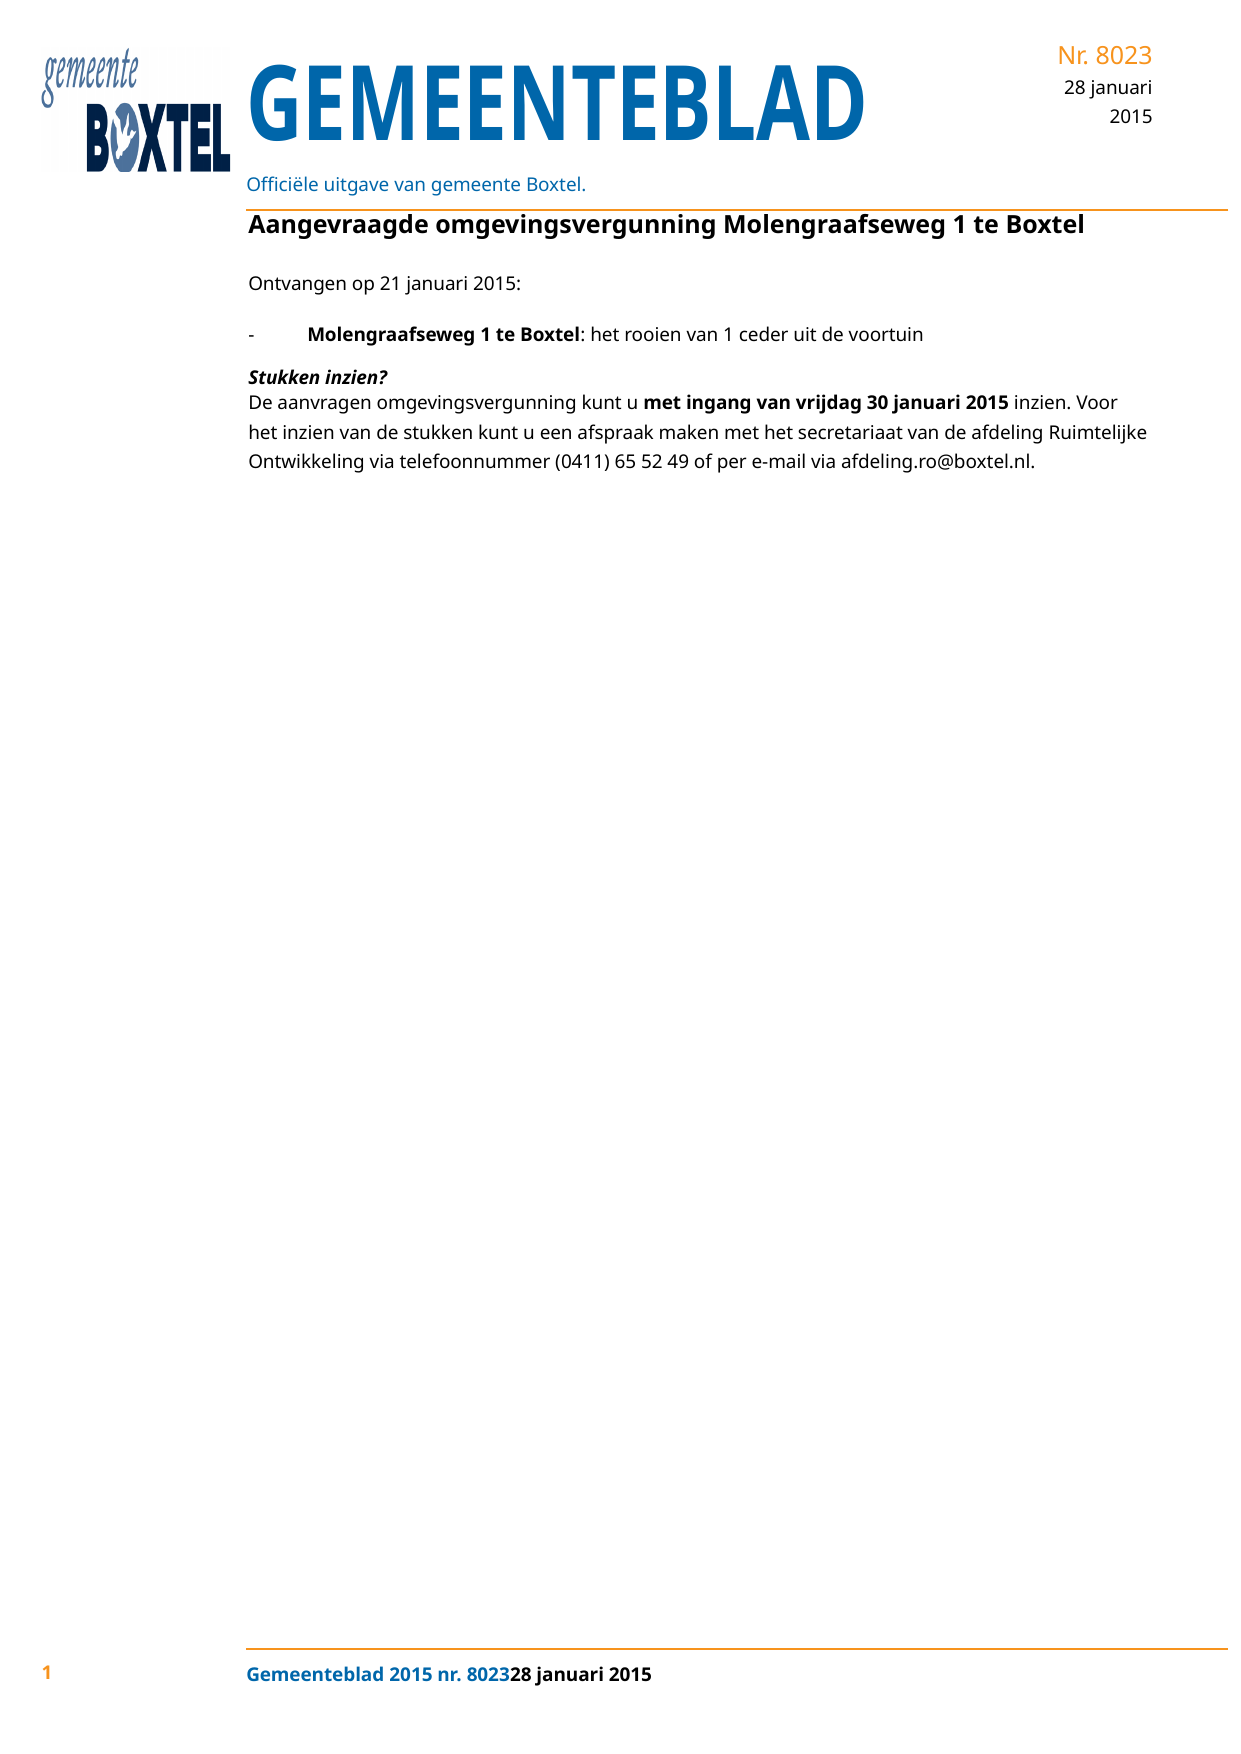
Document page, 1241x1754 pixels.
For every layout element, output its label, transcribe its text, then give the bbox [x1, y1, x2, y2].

text Stukken inzien? [248, 364, 1152, 389]
text Ontvangen op 21 januari 2015: [248, 270, 1152, 296]
text Aangevraagde omgevingsvergunning Molengraafseweg 1 te Boxtel [248, 211, 1152, 241]
list Molengraafseweg 1 te Boxtel: het rooien van 1 ceder uit de voortuin [248, 321, 1152, 346]
text De aanvragen omgevingsvergunning kunt u met ingang van vrijdag 30 januari 2015 inzien. Voor het inzien van de stukken kunt u een afspraak maken met het secretariaat van de afdeling Ruimtelijke Ontwikkeling via telefoonnummer (0411) 65 52 49 of per e-mail via afdeling.ro@boxtel.nl. [248, 389, 1152, 474]
picture [41, 47, 231, 172]
